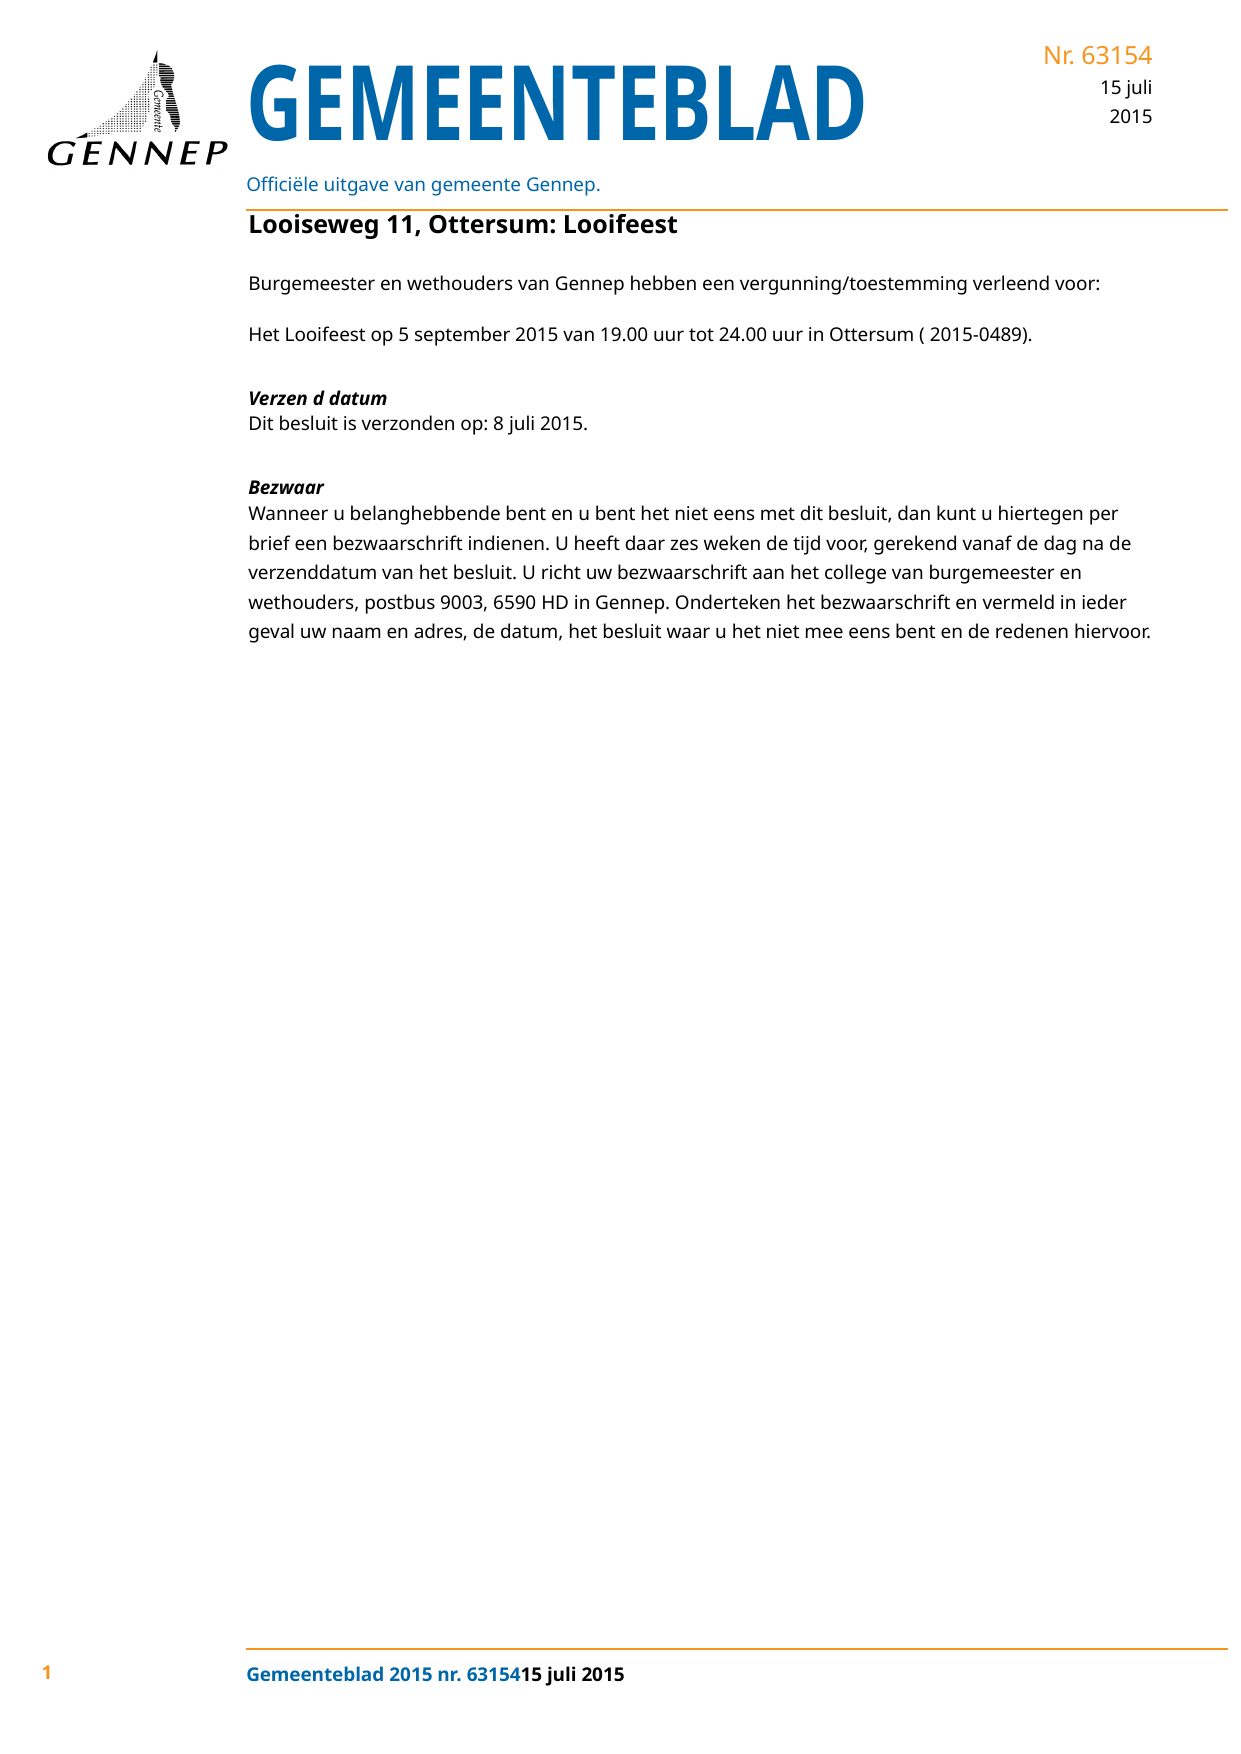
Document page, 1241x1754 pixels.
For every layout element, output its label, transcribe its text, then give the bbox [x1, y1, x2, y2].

text Het Looifeest op 5 september 2015 van 19.00 uur tot 24.00 uur in Ottersum ( 2015-0489). [248, 321, 1152, 346]
text Burgemeester en wethouders van Gennep hebben een vergunning/toestemming verleend voor: [248, 270, 1152, 296]
picture [41, 47, 231, 172]
text Wanneer u belanghebbende bent en u bent het niet eens met dit besluit, dan kunt u hiertegen per brief een bezwaarschrift indienen. U heeft daar zes weken de tijd voor, gerekend vanaf de dag na de verzenddatum van het besluit. U richt uw bezwaarschrift aan het college van burgemeester en wethouders, postbus 9003, 6590 HD in Gennep. Onderteken het bezwaarschrift en vermeld in ieder geval uw naam en adres, de datum, het besluit waar u het niet mee eens bent en de redenen hiervoor. [248, 500, 1152, 644]
text Dit besluit is verzonden op: 8 juli 2015. [248, 410, 1152, 436]
text Looiseweg 11, Ottersum: Looifeest [248, 211, 1152, 241]
text Bezwaar [248, 474, 1152, 500]
text Verzen d datum [248, 385, 1152, 410]
